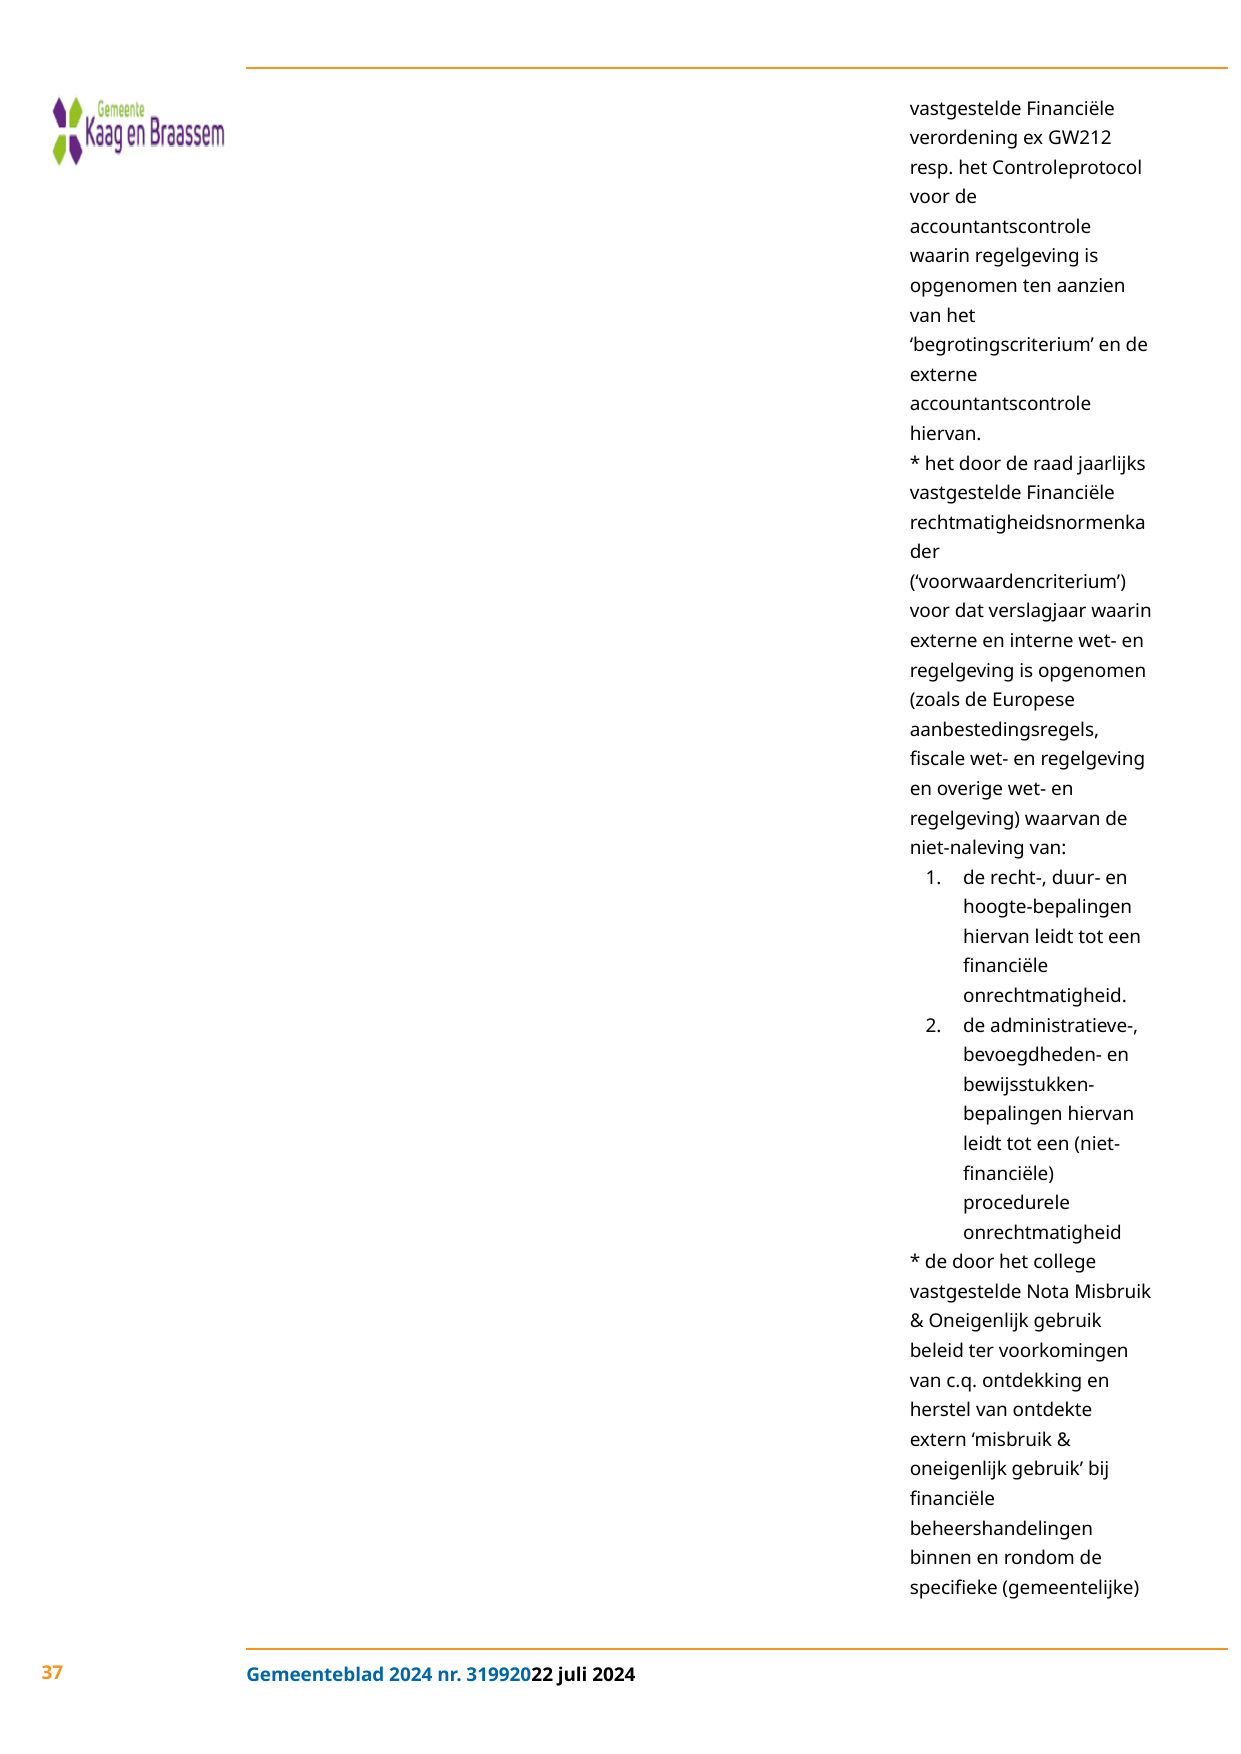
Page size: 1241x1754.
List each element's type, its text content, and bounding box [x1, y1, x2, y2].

table_cell [248, 95, 549, 1600]
table_cell vastgestelde Financiële verordening ex GW212 resp. het Controleprotocol voor de accountantscontrole waarin regelgeving is opgenomen ten aanzien van het ‘begrotingscriterium’ en de externe accountantscontrole hiervan. * het door de raad jaarlijks vastgestelde Financiële rechtmatigheidsnormenkader (‘voorwaardencriterium’) voor dat verslagjaar waarin externe en interne wet- en regelgeving is opgenomen (zoals de Europese aanbestedingsregels, fiscale wet- en regelgeving en overige wet- en regelgeving) waarvan de niet-naleving van: de recht-, duur- en hoogte-bepalingen hiervan leidt tot een financiële onrechtmatigheid. de administratieve-, bevoegdheden- en bewijsstukken-bepalingen hiervan leidt tot een (niet-financiële) procedurele onrechtmatigheid * de door het college vastgestelde Nota Misbruik & Oneigenlijk gebruik beleid ter voorkomingen van c.q. ontdekking en herstel van ontdekte extern ‘misbruik & oneigenlijk gebruik’ bij financiële beheershandelingen binnen en rondom de specifieke (gemeentelijke) [850, 95, 1152, 1600]
table_cell [549, 95, 850, 1600]
picture [41, 47, 231, 172]
